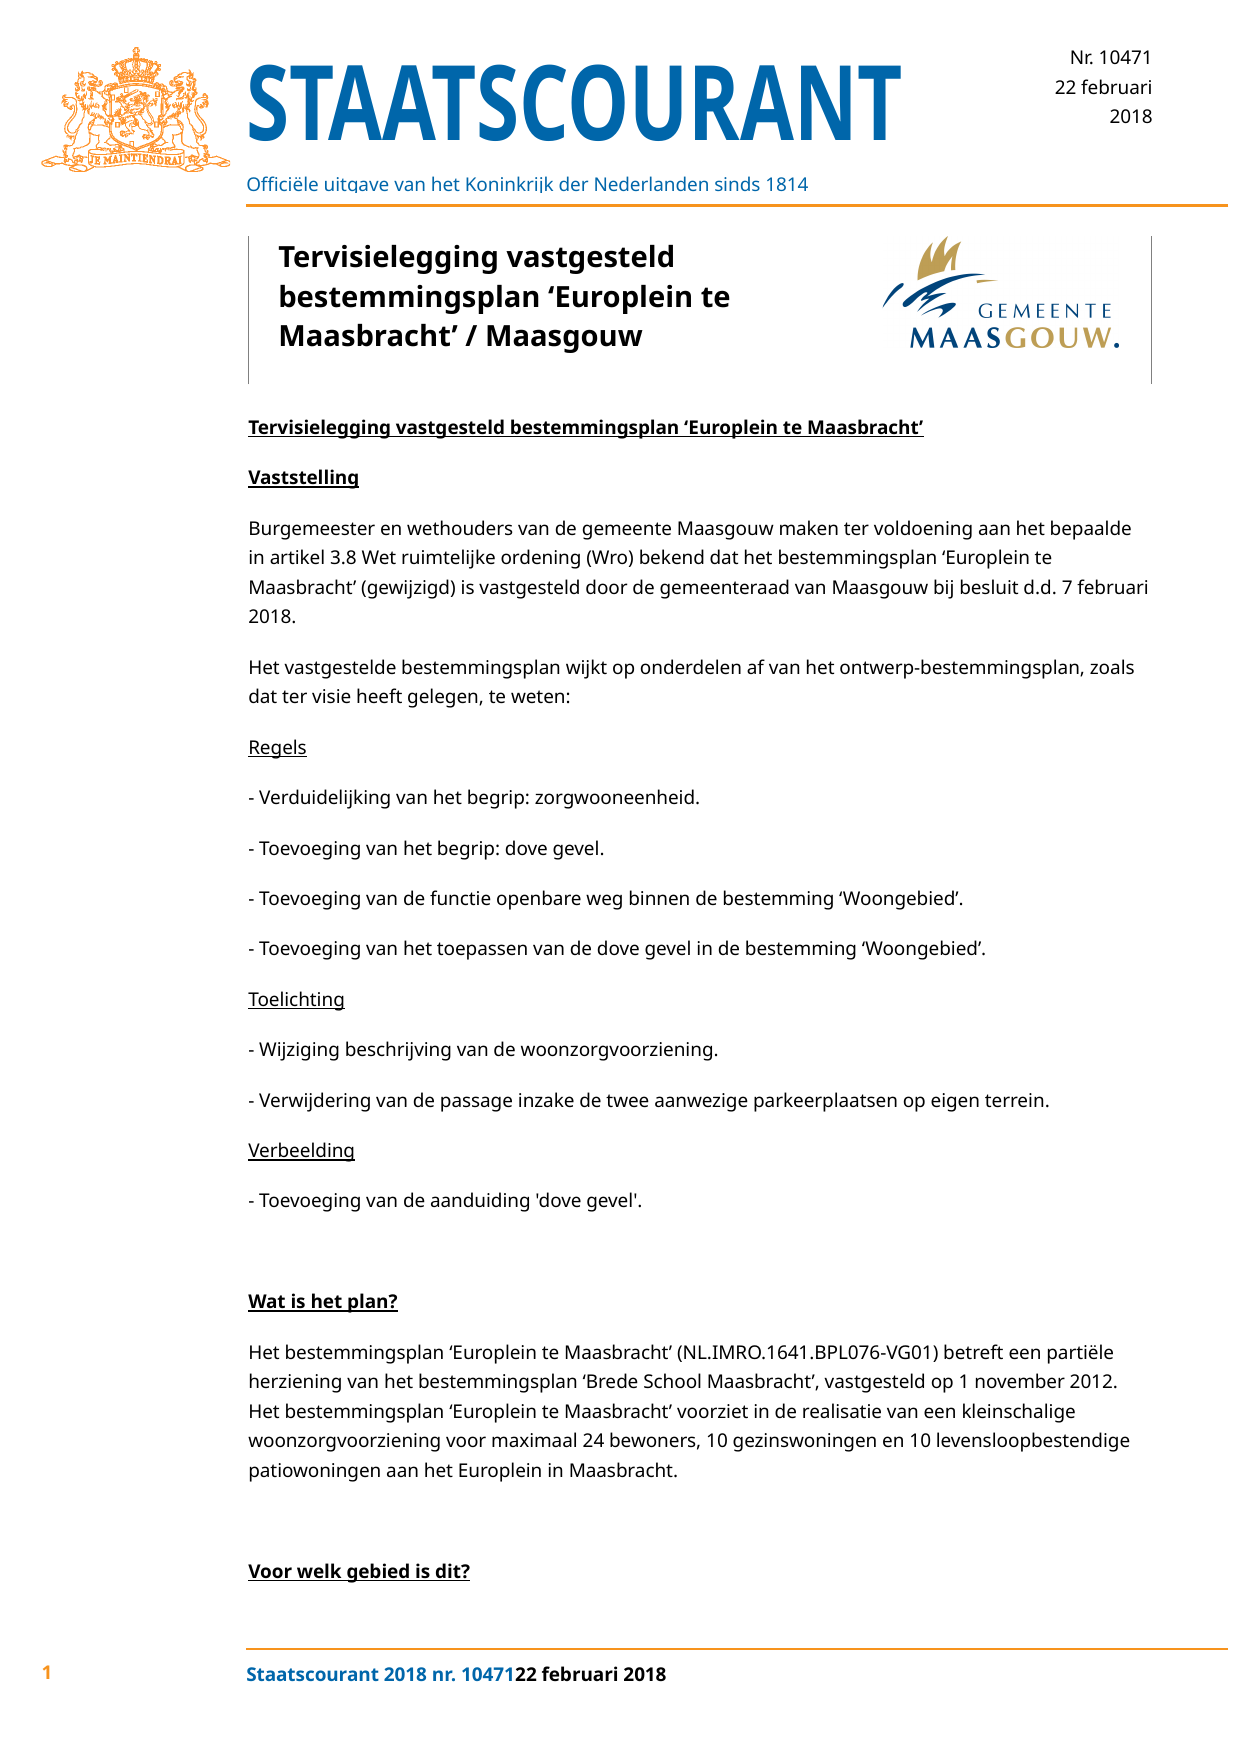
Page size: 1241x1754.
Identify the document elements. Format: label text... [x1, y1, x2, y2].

text - Toevoeging van de aanduiding 'dove gevel'. [248, 1188, 1152, 1213]
text Vaststelling [248, 464, 1152, 490]
text Tervisielegging vastgesteld bestemmingsplan ‘Europlein te Maasbracht’ [248, 414, 1152, 440]
text - Toevoeging van het toepassen van de dove gevel in de bestemming ‘Woongebied’. [248, 936, 1152, 961]
table_header [850, 236, 1151, 384]
text - Verwijdering van de passage inzake de twee aanwezige parkeerplaatsen op eigen terrein. [248, 1087, 1152, 1113]
text Het vastgestelde bestemmingsplan wijkt op onderdelen af van het ontwerp-bestemmingsplan, zoals dat ter visie heeft gelegen, te weten: [248, 654, 1152, 709]
text - Verduidelijking van het begrip: zorgwooneenheid. [248, 784, 1152, 810]
text Toelichting [248, 986, 1152, 1012]
text Voor welk gebied is dit? [248, 1558, 1152, 1584]
text Burgemeester en wethouders van de gemeente Maasgouw maken ter voldoening aan het bepaalde in artikel 3.8 Wet ruimtelijke ordening (Wro) bekend dat het bestemmingsplan ‘Europlein te Maasbracht’ (gewijzigd) is vastgesteld door de gemeenteraad van Maasgouw bij besluit d.d. 7 februari 2018. [248, 515, 1152, 629]
text - Toevoeging van het begrip: dove gevel. [248, 835, 1152, 861]
text Het bestemmingsplan ‘Europlein te Maasbracht’ (NL.IMRO.1641.BPL076-VG01) betreft een partiële herziening van het bestemmingsplan ‘Brede School Maasbracht’, vastgesteld op 1 november 2012. Het bestemmingsplan ‘Europlein te Maasbracht’ voorziet in de realisatie van een kleinschalige woonzorgvoorziening voor maximaal 24 bewoners, 10 gezinswoningen en 10 levensloopbestendige patiowoningen aan het Europlein in Maasbracht. [248, 1339, 1152, 1483]
text - Toevoeging van de functie openbare weg binnen de bestemming ‘Woongebied’. [248, 885, 1152, 911]
text Wat is het plan? [248, 1288, 1152, 1314]
text - Wijziging beschrijving van de woonzorgvoorziening. [248, 1036, 1152, 1062]
text Regels [248, 734, 1152, 760]
picture [41, 47, 231, 172]
text Verbeelding [248, 1137, 1152, 1163]
table_header Tervisielegging vastgesteld bestemmingsplan ‘Europlein te Maasbracht’ / Maasgouw [249, 236, 850, 384]
picture [882, 236, 1119, 348]
